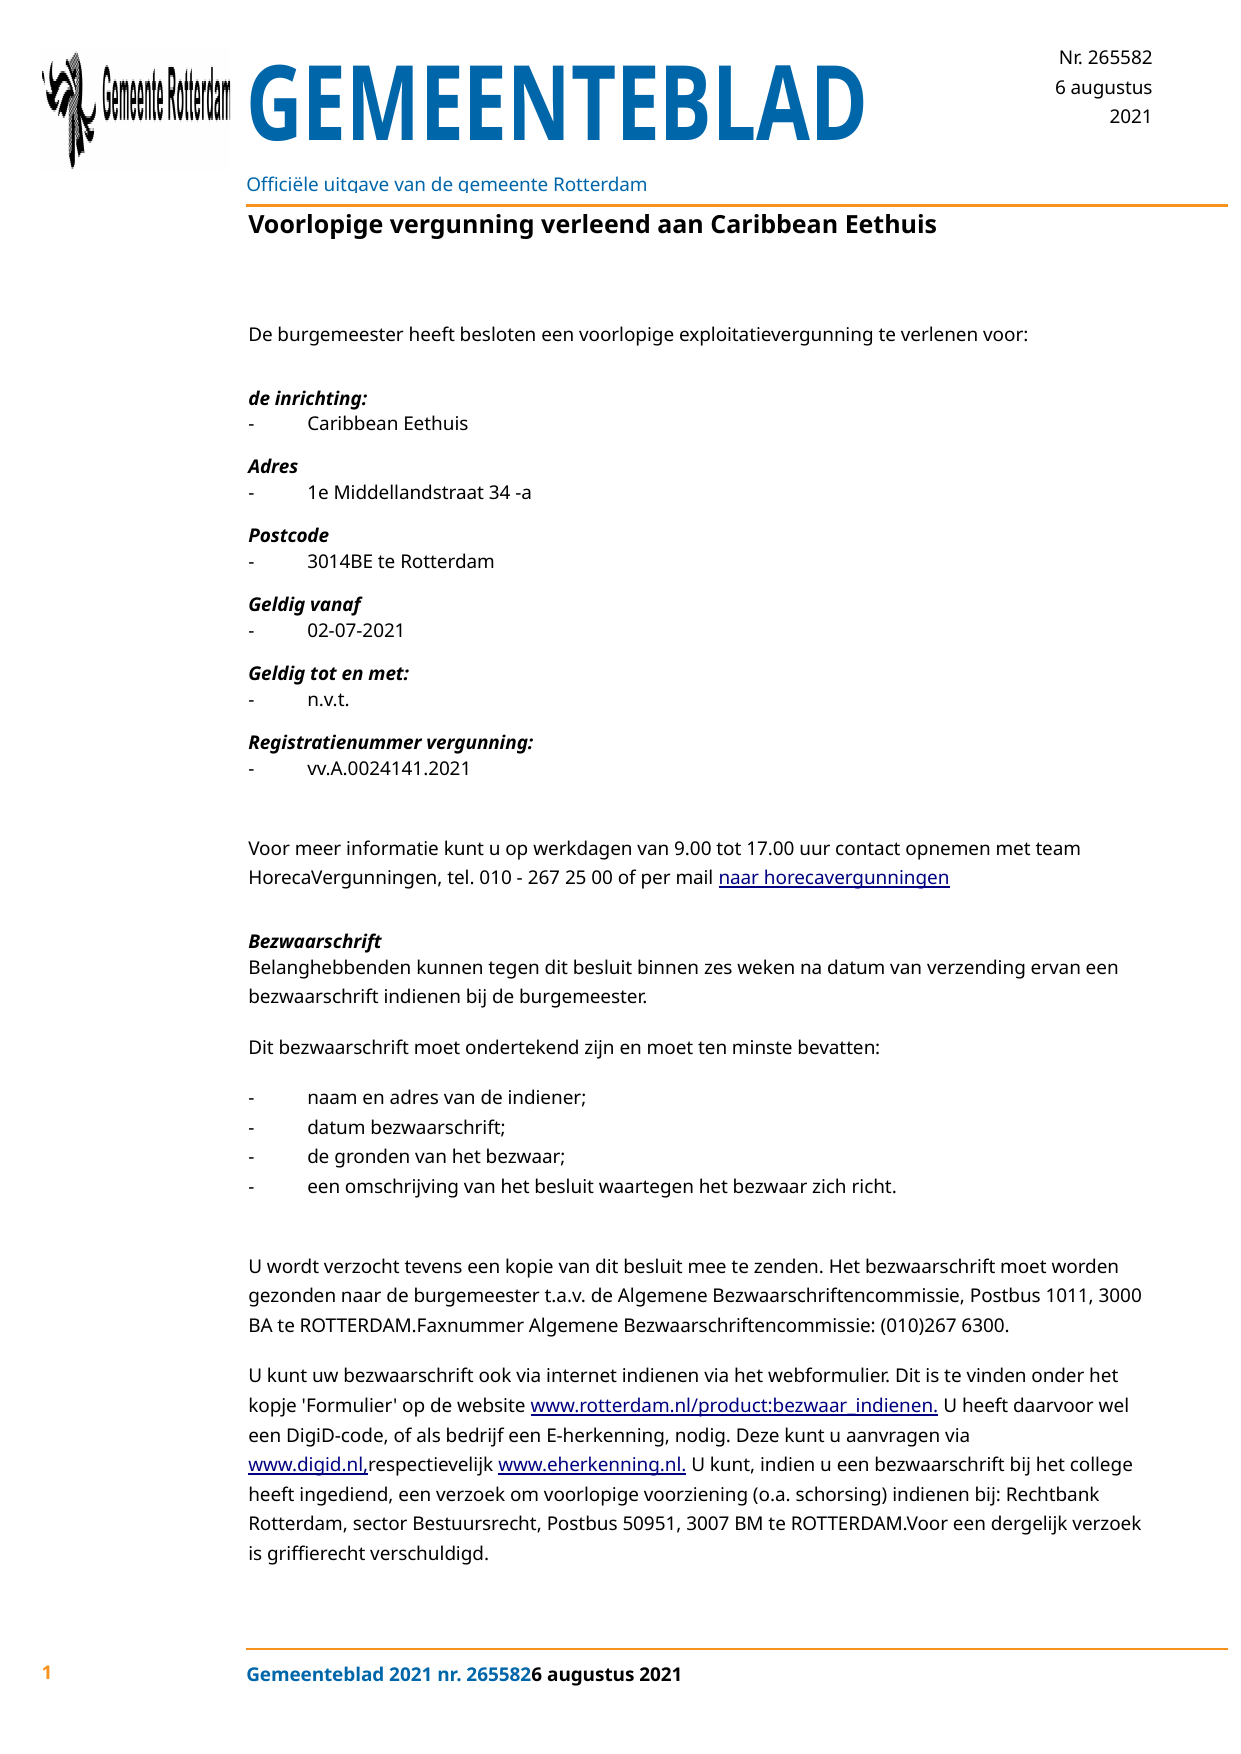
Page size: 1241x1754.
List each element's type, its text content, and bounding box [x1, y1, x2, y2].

list n.v.t. [248, 686, 1152, 712]
list een omschrijving van het besluit waartegen het bezwaar zich richt. [248, 1173, 1152, 1199]
picture [41, 47, 231, 172]
list de gronden van het bezwaar; [248, 1143, 1152, 1169]
text Geldig tot en met: [248, 660, 1152, 686]
text Registratienummer vergunning: [248, 729, 1152, 755]
list 3014BE te Rotterdam [248, 548, 1152, 574]
list datum bezwaarschrift; [248, 1114, 1152, 1140]
text Dit bezwaarschrift moet ondertekend zijn en moet ten minste bevatten: [248, 1034, 1152, 1060]
list Caribbean Eethuis [248, 410, 1152, 436]
text Postcode [248, 522, 1152, 548]
text U wordt verzocht tevens een kopie van dit besluit mee te zenden. Het bezwaarschrift moet worden gezonden naar de burgemeester t.a.v. de Algemene Bezwaarschriftencommissie, Postbus 1011, 3000 BA te ROTTERDAM.Faxnummer Algemene Bezwaarschriftencommissie: (010)267 6300. [248, 1253, 1152, 1338]
text Voorlopige vergunning verleend aan Caribbean Eethuis [248, 207, 1152, 241]
text De burgemeester heeft besloten een voorlopige exploitatievergunning te verlenen voor: [248, 321, 1152, 346]
text Voor meer informatie kunt u op werkdagen van 9.00 tot 17.00 uur contact opnemen met team HorecaVergunningen, tel. 010 - 267 25 00 of per mail naar horecavergunningen [248, 835, 1152, 890]
list 02-07-2021 [248, 617, 1152, 643]
text Adres [248, 453, 1152, 479]
list vv.A.0024141.2021 [248, 755, 1152, 780]
text Geldig vanaf [248, 591, 1152, 617]
text Bezwaarschrift [248, 928, 1152, 954]
list 1e Middellandstraat 34 -a [248, 479, 1152, 505]
text de inrichting: [248, 385, 1152, 410]
text Belanghebbenden kunnen tegen dit besluit binnen zes weken na datum van verzending ervan een bezwaarschrift indienen bij de burgemeester. [248, 954, 1152, 1009]
text U kunt uw bezwaarschrift ook via internet indienen via het webformulier. Dit is te vinden onder het kopje 'Formulier' op de website www.rotterdam.nl/product:bezwaar_indienen. U heeft daarvoor wel een DigiD-code, of als bedrijf een E-herkenning, nodig. Deze kunt u aanvragen via www.digid.nl,respectievelijk www.eherkenning.nl. U kunt, indien u een bezwaarschrift bij het college heeft ingediend, een verzoek om voorlopige voorziening (o.a. schorsing) indienen bij: Rechtbank Rotterdam, sector Bestuursrecht, Postbus 50951, 3007 BM te ROTTERDAM.Voor een dergelijk verzoek is griffierecht verschuldigd. [248, 1363, 1152, 1566]
list naam en adres van de indiener; [248, 1084, 1152, 1110]
